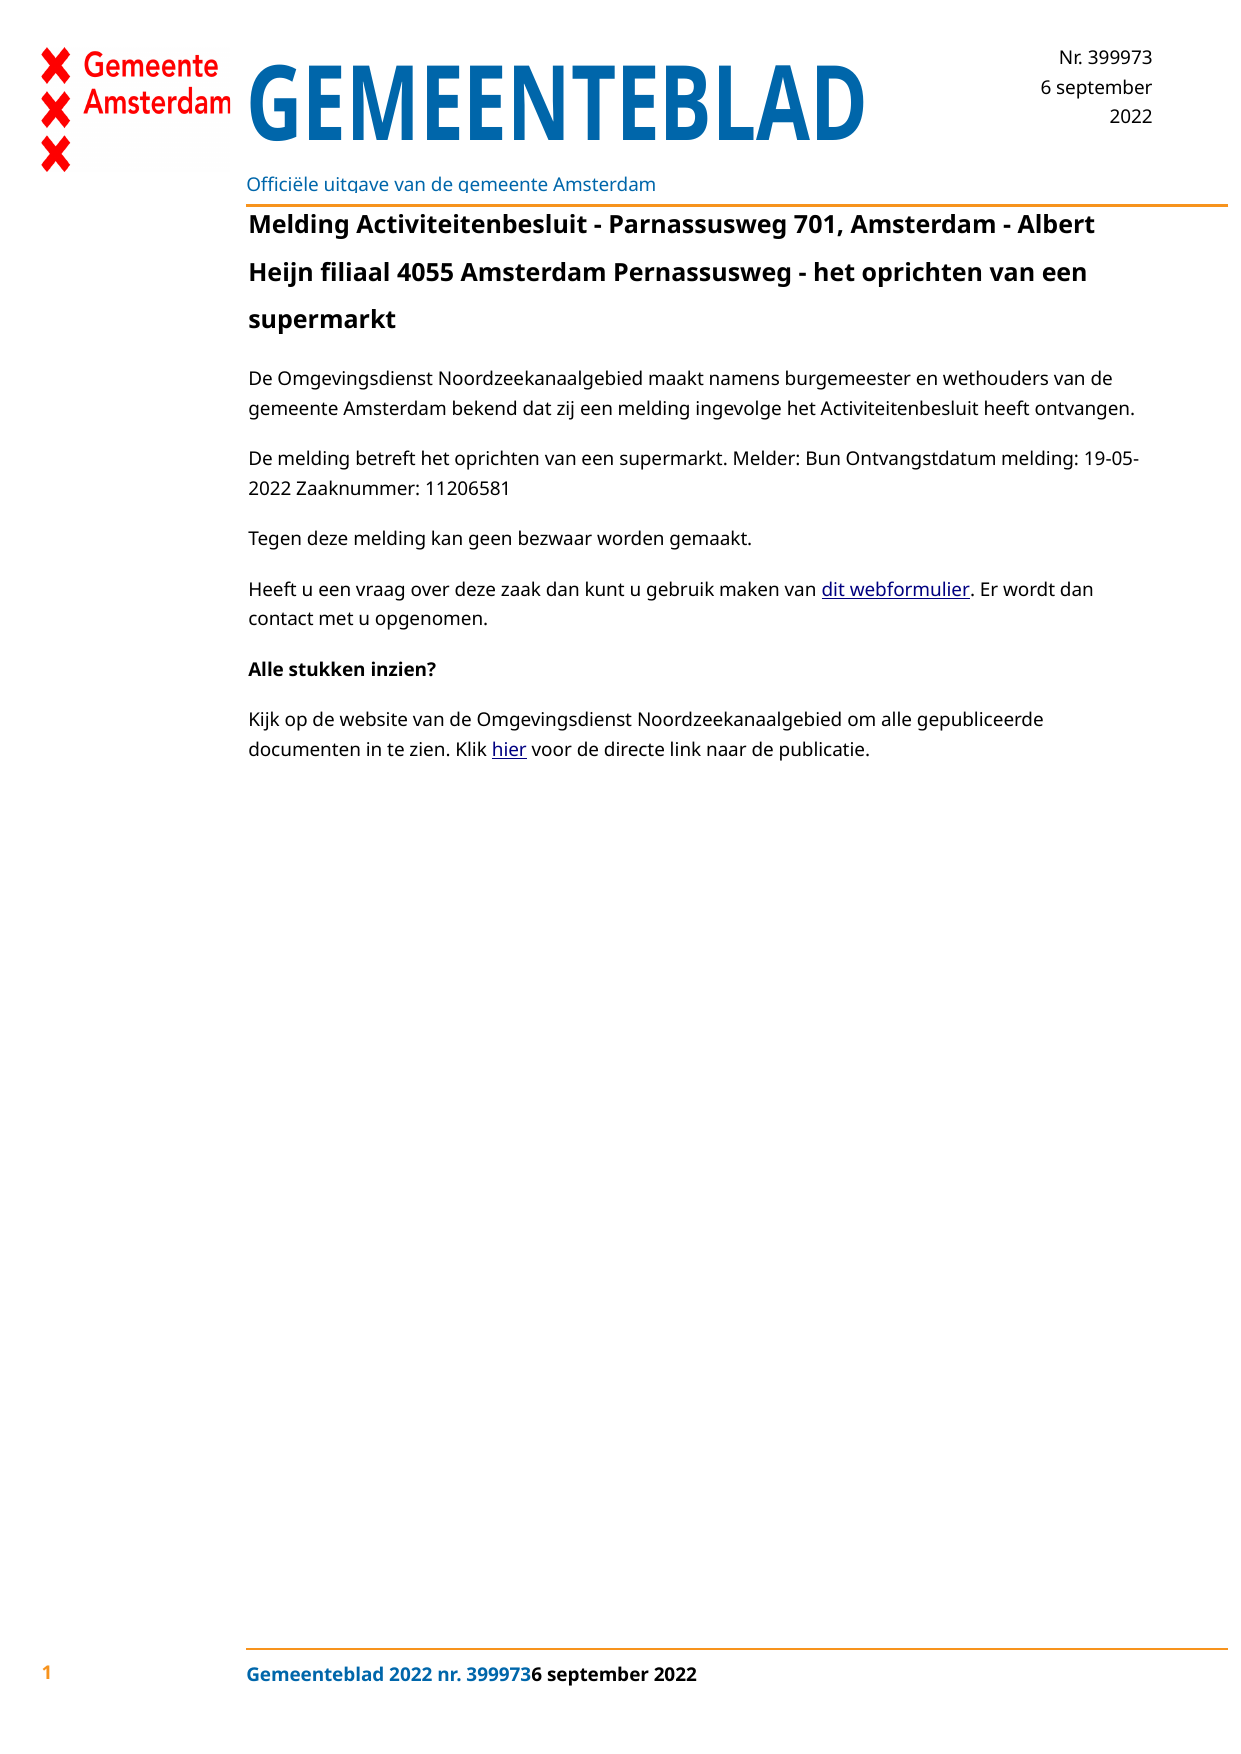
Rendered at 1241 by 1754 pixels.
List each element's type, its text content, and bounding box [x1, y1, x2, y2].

text Melding Activiteitenbesluit - Parnassusweg 701, Amsterdam - Albert Heijn filiaal 4055 Amsterdam Pernassusweg - het oprichten van een supermarkt [248, 207, 1152, 336]
text Kijk op de website van de Omgevingsdienst Noordzeekanaalgebied om alle gepubliceerde documenten in te zien. Klik hier voor de directe link naar de publicatie. [248, 706, 1152, 762]
text De melding betreft het oprichten van een supermarkt. Melder: Bun Ontvangstdatum melding: 19-05-2022 Zaaknummer: 11206581 [248, 446, 1152, 501]
text Tegen deze melding kan geen bezwaar worden gemaakt. [248, 526, 1152, 551]
text Alle stukken inzien? [248, 656, 1152, 682]
text Heeft u een vraag over deze zaak dan kunt u gebruik maken van dit webformulier. Er wordt dan contact met u opgenomen. [248, 576, 1152, 631]
text De Omgevingsdienst Noordzeekanaalgebied maakt namens burgemeester en wethouders van de gemeente Amsterdam bekend dat zij een melding ingevolge het Activiteitenbesluit heeft ontvangen. [248, 366, 1152, 421]
picture [41, 47, 231, 172]
